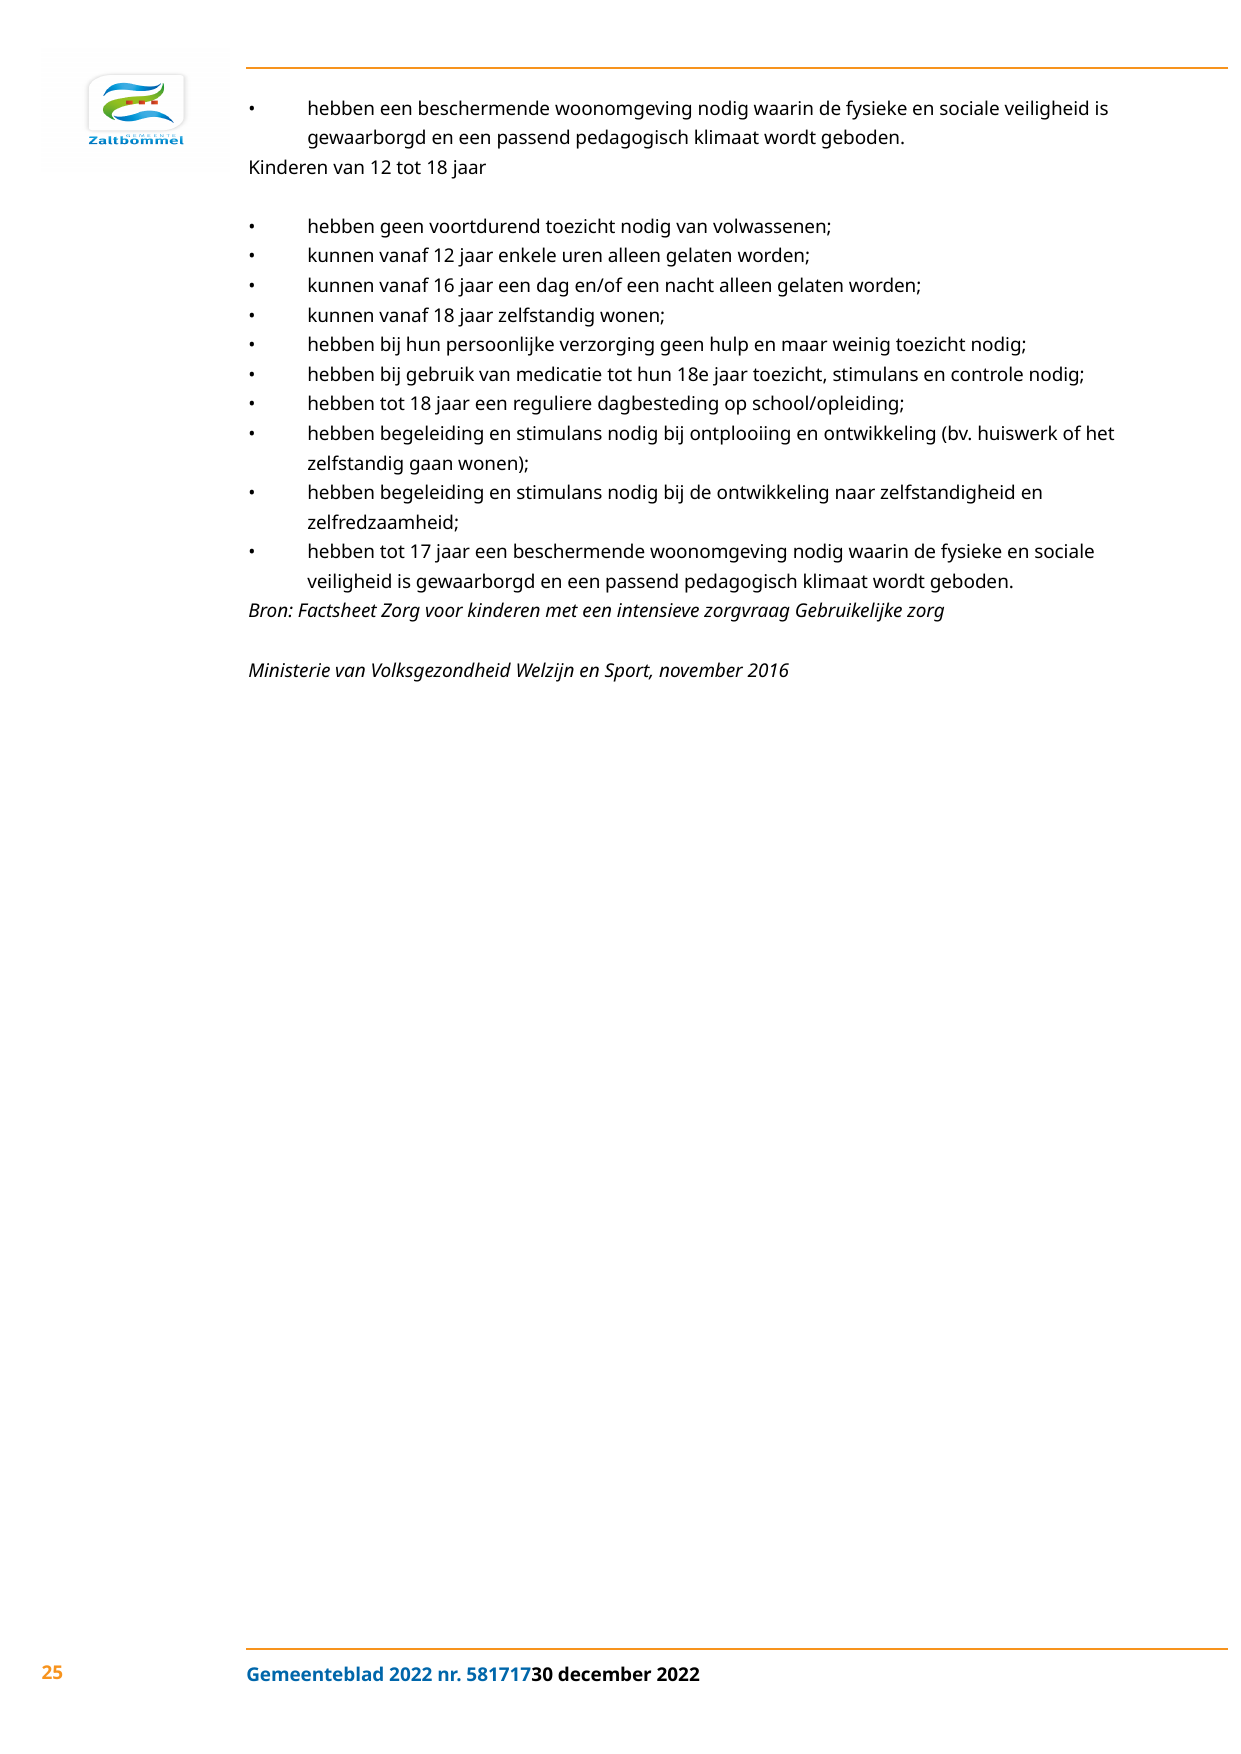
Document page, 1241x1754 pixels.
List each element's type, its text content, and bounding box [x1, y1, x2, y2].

list kunnen vanaf 18 jaar zelfstandig wonen; [248, 302, 1152, 328]
list hebben geen voortdurend toezicht nodig van volwassenen; [248, 213, 1152, 239]
text Ministerie van Volksgezondheid Welzijn en Sport, november 2016 [248, 657, 1152, 683]
text Kinderen van 12 tot 18 jaar [248, 154, 1152, 180]
list hebben tot 17 jaar een beschermende woonomgeving nodig waarin de fysieke en sociale veiligheid is gewaarborgd en een passend pedagogisch klimaat wordt geboden. [248, 538, 1152, 594]
picture [41, 47, 231, 172]
text Bron: Factsheet Zorg voor kinderen met een intensieve zorgvraag Gebruikelijke zorg [248, 598, 1152, 623]
list hebben begeleiding en stimulans nodig bij de ontwikkeling naar zelfstandigheid en zelfredzaamheid; [248, 479, 1152, 535]
list hebben bij gebruik van medicatie tot hun 18e jaar toezicht, stimulans en controle nodig; [248, 361, 1152, 387]
list hebben een beschermende woonomgeving nodig waarin de fysieke en sociale veiligheid is gewaarborgd en een passend pedagogisch klimaat wordt geboden. [248, 95, 1152, 150]
list kunnen vanaf 16 jaar een dag en/of een nacht alleen gelaten worden; [248, 272, 1152, 298]
list kunnen vanaf 12 jaar enkele uren alleen gelaten worden; [248, 243, 1152, 268]
list hebben tot 18 jaar een reguliere dagbesteding op school/opleiding; [248, 391, 1152, 416]
list hebben bij hun persoonlijke verzorging geen hulp en maar weinig toezicht nodig; [248, 331, 1152, 357]
list hebben begeleiding en stimulans nodig bij ontplooiing en ontwikkeling (bv. huiswerk of het zelfstandig gaan wonen); [248, 420, 1152, 476]
